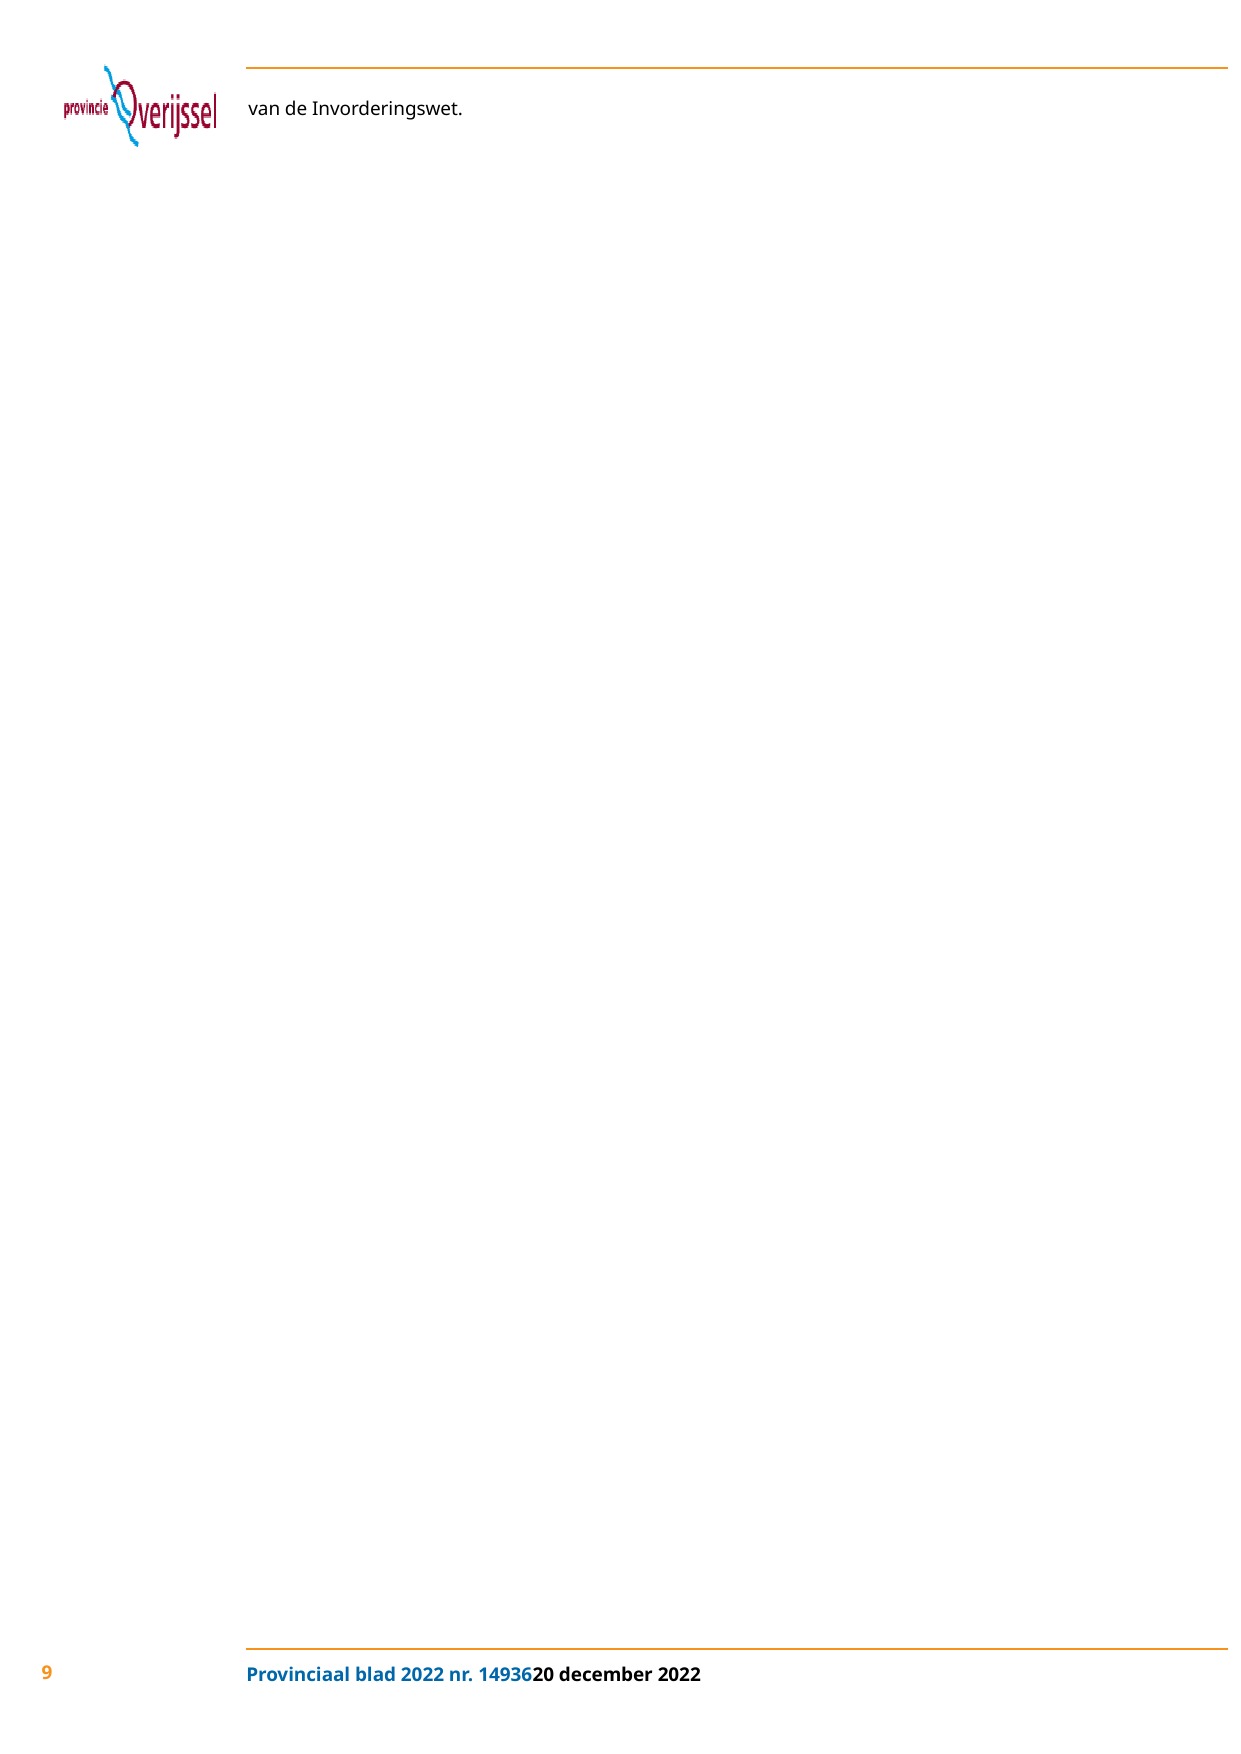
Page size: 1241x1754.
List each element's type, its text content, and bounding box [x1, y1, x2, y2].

text van de Invorderingswet. [248, 95, 1152, 121]
picture [41, 47, 231, 172]
